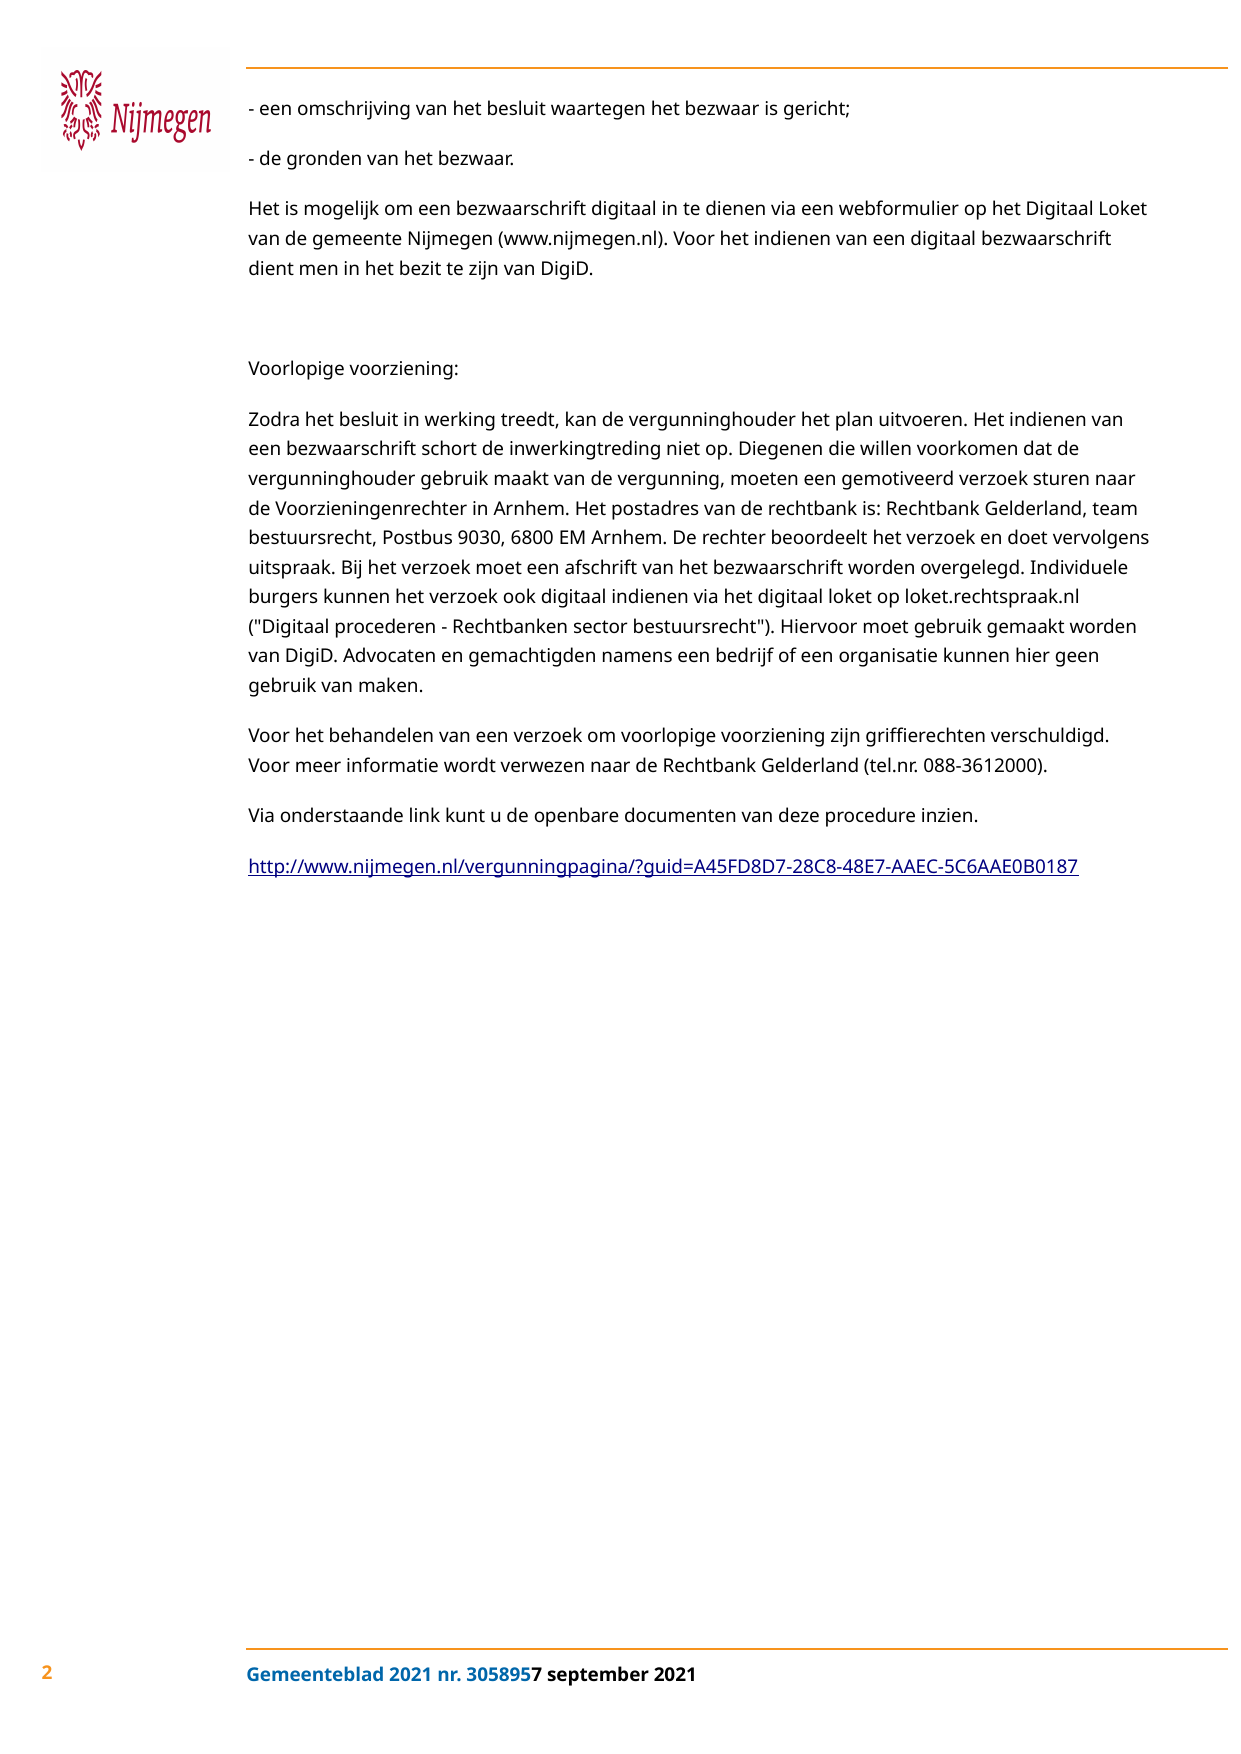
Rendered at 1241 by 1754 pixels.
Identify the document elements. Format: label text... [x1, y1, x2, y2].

text - de gronden van het bezwaar. [248, 145, 1152, 171]
text Via onderstaande link kunt u de openbare documenten van deze procedure inzien. [248, 803, 1152, 828]
picture [41, 47, 231, 172]
text - een omschrijving van het besluit waartegen het bezwaar is gericht; [248, 95, 1152, 121]
text Voorlopige voorziening: [248, 356, 1152, 381]
text Het is mogelijk om een bezwaarschrift digitaal in te dienen via een webformulier op het Digitaal Loket van de gemeente Nijmegen (www.nijmegen.nl). Voor het indienen van een digitaal bezwaarschrift dient men in het bezit te zijn van DigiD. [248, 196, 1152, 281]
text Zodra het besluit in werking treedt, kan de vergunninghouder het plan uitvoeren. Het indienen van een bezwaarschrift schort de inwerkingtreding niet op. Diegenen die willen voorkomen dat de vergunninghouder gebruik maakt van de vergunning, moeten een gemotiveerd verzoek sturen naar de Voorzieningenrechter in Arnhem. Het postadres van de rechtbank is: Rechtbank Gelderland, team bestuursrecht, Postbus 9030, 6800 EM Arnhem. De rechter beoordeelt het verzoek en doet vervolgens uitspraak. Bij het verzoek moet een afschrift van het bezwaarschrift worden overgelegd. Individuele burgers kunnen het verzoek ook digitaal indienen via het digitaal loket op loket.rechtspraak.nl ("Digitaal procederen - Rechtbanken sector bestuursrecht"). Hiervoor moet gebruik gemaakt worden van DigiD. Advocaten en gemachtigden namens een bedrijf of een organisatie kunnen hier geen gebruik van maken. [248, 406, 1152, 698]
text http://www.nijmegen.nl/vergunningpagina/?guid=A45FD8D7-28C8-48E7-AAEC-5C6AAE0B0187 [248, 853, 1152, 879]
text Voor het behandelen van een verzoek om voorlopige voorziening zijn griffierechten verschuldigd. Voor meer informatie wordt verwezen naar de Rechtbank Gelderland (tel.nr. 088-3612000). [248, 723, 1152, 778]
